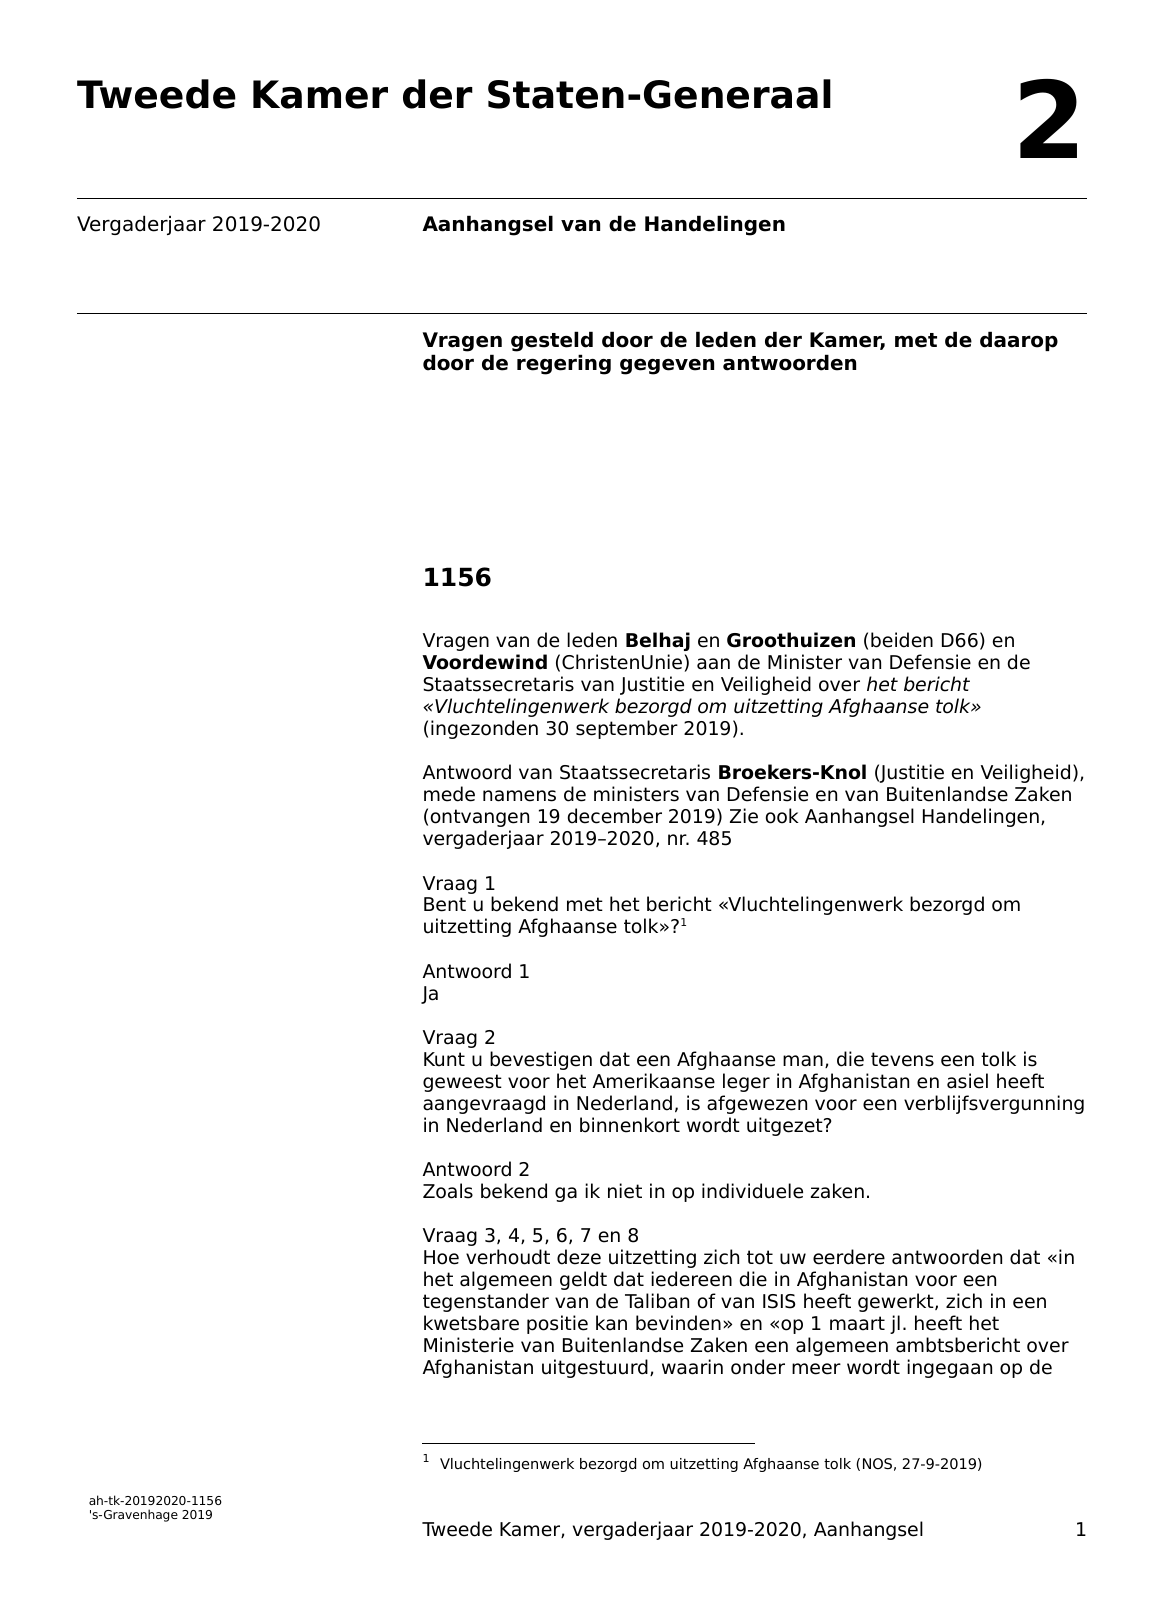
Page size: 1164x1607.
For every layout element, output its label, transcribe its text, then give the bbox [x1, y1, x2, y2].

text Ja [422, 982, 1087, 1004]
text Kunt u bevestigen dat een Afghaanse man, die tevens een tolk is geweest voor het Amerikaanse leger in Afghanistan en asiel heeft aangevraagd in Nederland, is afgewezen voor een verblijfsvergunning in Nederland en binnenkort wordt uitgezet? [422, 1049, 1087, 1137]
table_cell Aanhangsel van de Handelingen [422, 199, 1087, 313]
text 's-Gravenhage 2019 [88, 1508, 323, 1522]
text Vraag 2 [422, 1027, 1087, 1049]
table_header Tweede Kamer der Staten-Generaal [77, 59, 886, 198]
table_cell Vergaderjaar 2019-2020 [77, 199, 422, 313]
text Antwoord 2 [422, 1159, 1087, 1181]
table_cell Vragen gesteld door de leden der Kamer, met de daarop door de regering gegeven antwoorden [422, 314, 1087, 375]
text ah-tk-20192020-1156 [88, 1494, 323, 1508]
text 1156 [422, 563, 1087, 592]
text Vluchtelingenwerk bezorgd om uitzetting Afghaanse tolk (NOS, 27-9-2019) [422, 1452, 1087, 1474]
text Antwoord van Staatssecretaris Broekers-Knol (Justitie en Veiligheid), mede namens de ministers van Defensie en van Buitenlandse Zaken (ontvangen 19 december 2019) Zie ook Aanhangsel Handelingen, vergaderjaar 2019–2020, nr. 485 [422, 762, 1087, 850]
text Bent u bekend met het bericht «Vluchtelingenwerk bezorgd om uitzetting Afghaanse tolk»? [422, 894, 1087, 938]
text Vraag 1 [422, 872, 1087, 894]
table_header 2 [886, 59, 1087, 198]
text Antwoord 1 [422, 961, 1087, 982]
text Hoe verhoudt deze uitzetting zich tot uw eerdere antwoorden dat «in het algemeen geldt dat iedereen die in Afghanistan voor een tegenstander van de Taliban of van ISIS heeft gewerkt, zich in een kwetsbare positie kan bevinden» en «op 1 maart jl. heeft het Ministerie van Buitenlandse Zaken een algemeen ambtsbericht over Afghanistan uitgestuurd, waarin onder meer wordt ingegaan op de [422, 1247, 1087, 1379]
table_cell [77, 314, 422, 375]
text Vragen van de leden Belhaj en Groothuizen (beiden D66) en Voordewind (ChristenUnie) aan de Minister van Defensie en de Staatssecretaris van Justitie en Veiligheid over het bericht «Vluchtelingenwerk bezorgd om uitzetting Afghaanse tolk» (ingezonden 30 september 2019). [422, 630, 1087, 740]
text Vraag 3, 4, 5, 6, 7 en 8 [422, 1225, 1087, 1247]
text Zoals bekend ga ik niet in op individuele zaken. [422, 1181, 1087, 1203]
